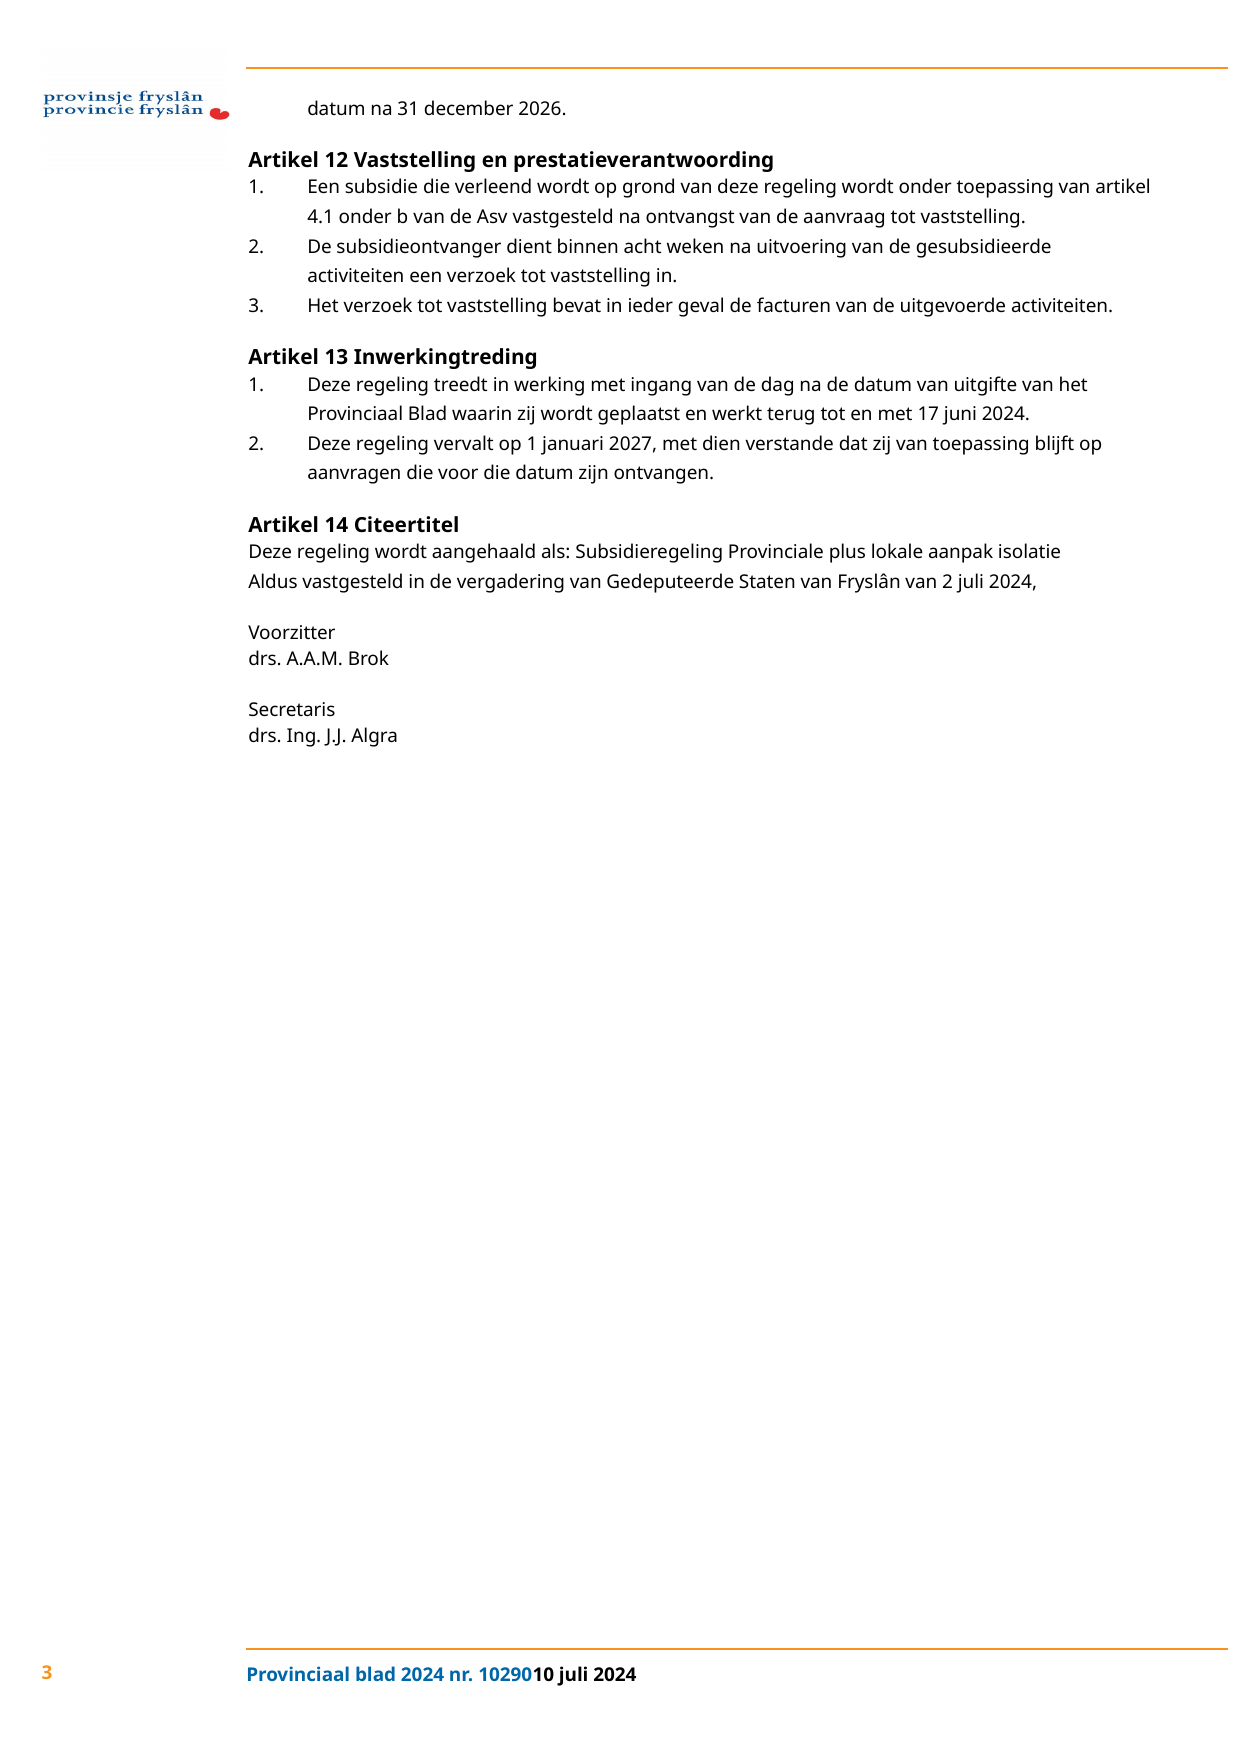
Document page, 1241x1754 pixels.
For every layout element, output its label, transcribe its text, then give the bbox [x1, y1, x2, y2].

list De subsidieontvanger dient binnen acht weken na uitvoering van de gesubsidieerde activiteiten een verzoek tot vaststelling in. [248, 233, 1152, 288]
list Deze regeling vervalt op 1 januari 2027, met dien verstande dat zij van toepassing blijft op aanvragen die voor die datum zijn ontvangen. [248, 430, 1152, 485]
text Artikel 12 Vaststelling en prestatieverantwoording [248, 145, 1152, 174]
text drs. A.A.M. Brok [248, 645, 1152, 671]
list Het verzoek tot vaststelling bevat in ieder geval de facturen van de uitgevoerde activiteiten. [248, 292, 1152, 318]
text Deze regeling wordt aangehaald als: Subsidieregeling Provinciale plus lokale aanpak isolatie [248, 538, 1152, 564]
picture [41, 47, 231, 172]
list datum na 31 december 2026. [248, 95, 1152, 121]
text Secretaris [248, 697, 1152, 722]
list Deze regeling treedt in werking met ingang van de dag na de datum van uitgifte van het Provinciaal Blad waarin zij wordt geplaatst en werkt terug tot en met 17 juni 2024. [248, 371, 1152, 426]
text Artikel 14 Citeertitel [248, 510, 1152, 538]
text Voorzitter [248, 619, 1152, 645]
text Aldus vastgesteld in de vergadering van Gedeputeerde Staten van Fryslân van 2 juli 2024, [248, 568, 1152, 594]
text Artikel 13 Inwerkingtreding [248, 342, 1152, 371]
text drs. Ing. J.J. Algra [248, 722, 1152, 748]
list Een subsidie die verleend wordt op grond van deze regeling wordt onder toepassing van artikel 4.1 onder b van de Asv vastgesteld na ontvangst van de aanvraag tot vaststelling. [248, 174, 1152, 229]
